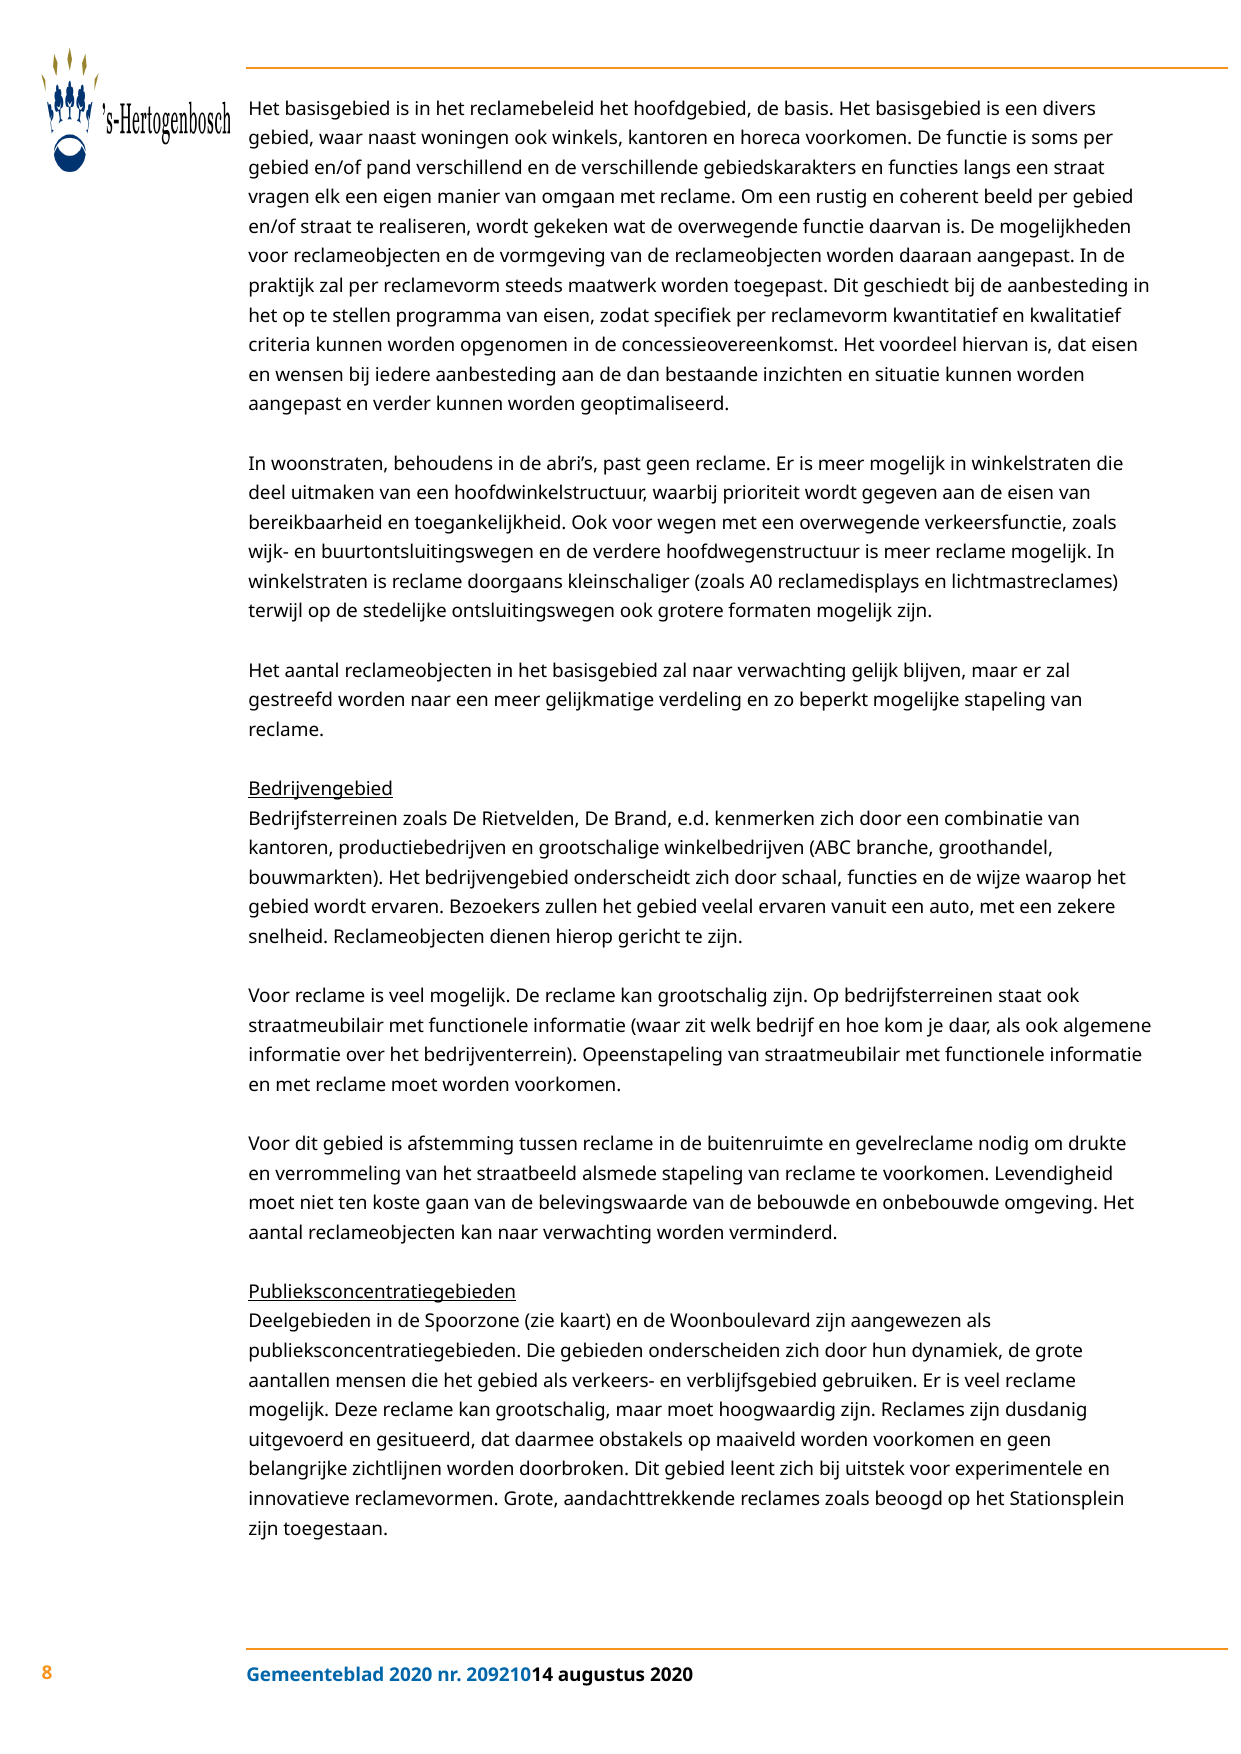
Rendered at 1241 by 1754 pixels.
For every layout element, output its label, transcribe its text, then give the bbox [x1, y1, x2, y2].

text Voor reclame is veel mogelijk. De reclame kan grootschalig zijn. Op bedrijfsterreinen staat ook straatmeubilair met functionele informatie (waar zit welk bedrijf en hoe kom je daar, als ook algemene informatie over het bedrijventerrein). Opeenstapeling van straatmeubilair met functionele informatie en met reclame moet worden voorkomen. [248, 982, 1152, 1097]
text Voor dit gebied is afstemming tussen reclame in de buitenruimte en gevelreclame nodig om drukte en verrommeling van het straatbeeld alsmede stapeling van reclame te voorkomen. Levendigheid moet niet ten koste gaan van de belevingswaarde van de bebouwde en onbebouwde omgeving. Het aantal reclameobjecten kan naar verwachting worden verminderd. [248, 1130, 1152, 1245]
text Het basisgebied is in het reclamebeleid het hoofdgebied, de basis. Het basisgebied is een divers gebied, waar naast woningen ook winkels, kantoren en horeca voorkomen. De functie is soms per gebied en/of pand verschillend en de verschillende gebiedskarakters en functies langs een straat vragen elk een eigen manier van omgaan met reclame. Om een rustig en coherent beeld per gebied en/of straat te realiseren, wordt gekeken wat de overwegende functie daarvan is. De mogelijkheden voor reclameobjecten en de vormgeving van de reclameobjecten worden daaraan aangepast. In de praktijk zal per reclamevorm steeds maatwerk worden toegepast. Dit geschiedt bij de aanbesteding in het op te stellen programma van eisen, zodat specifiek per reclamevorm kwantitatief en kwalitatief criteria kunnen worden opgenomen in de concessieovereenkomst. Het voordeel hiervan is, dat eisen en wensen bij iedere aanbesteding aan de dan bestaande inzichten en situatie kunnen worden aangepast en verder kunnen worden geoptimaliseerd. [248, 95, 1152, 416]
text Bedrijvengebied [248, 775, 1152, 801]
text Publieksconcentratiegebieden [248, 1278, 1152, 1304]
text Bedrijfsterreinen zoals De Rietvelden, De Brand, e.d. kenmerken zich door een combinatie van kantoren, productiebedrijven en grootschalige winkelbedrijven (ABC branche, groothandel, bouwmarkten). Het bedrijvengebied onderscheidt zich door schaal, functies en de wijze waarop het gebied wordt ervaren. Bezoekers zullen het gebied veelal ervaren vanuit een auto, met een zekere snelheid. Reclameobjecten dienen hierop gericht te zijn. [248, 805, 1152, 949]
text In woonstraten, behoudens in de abri’s, past geen reclame. Er is meer mogelijk in winkelstraten die deel uitmaken van een hoofdwinkelstructuur, waarbij prioriteit wordt gegeven aan de eisen van bereikbaarheid en toegankelijkheid. Ook voor wegen met een overwegende verkeersfunctie, zoals wijk- en buurtontsluitingswegen en de verdere hoofdwegenstructuur is meer reclame mogelijk. In winkelstraten is reclame doorgaans kleinschaliger (zoals A0 reclamedisplays en lichtmastreclames) terwijl op de stedelijke ontsluitingswegen ook grotere formaten mogelijk zijn. [248, 450, 1152, 623]
picture [41, 47, 231, 172]
text Het aantal reclameobjecten in het basisgebied zal naar verwachting gelijk blijven, maar er zal gestreefd worden naar een meer gelijkmatige verdeling en zo beperkt mogelijke stapeling van reclame. [248, 657, 1152, 742]
text Deelgebieden in de Spoorzone (zie kaart) en de Woonboulevard zijn aangewezen als publieksconcentratiegebieden. Die gebieden onderscheiden zich door hun dynamiek, de grote aantallen mensen die het gebied als verkeers- en verblijfsgebied gebruiken. Er is veel reclame mogelijk. Deze reclame kan grootschalig, maar moet hoogwaardig zijn. Reclames zijn dusdanig uitgevoerd en gesitueerd, dat daarmee obstakels op maaiveld worden voorkomen en geen belangrijke zichtlijnen worden doorbroken. Dit gebied leent zich bij uitstek voor experimentele en innovatieve reclamevormen. Grote, aandachttrekkende reclames zoals beoogd op het Stationsplein zijn toegestaan. [248, 1308, 1152, 1541]
